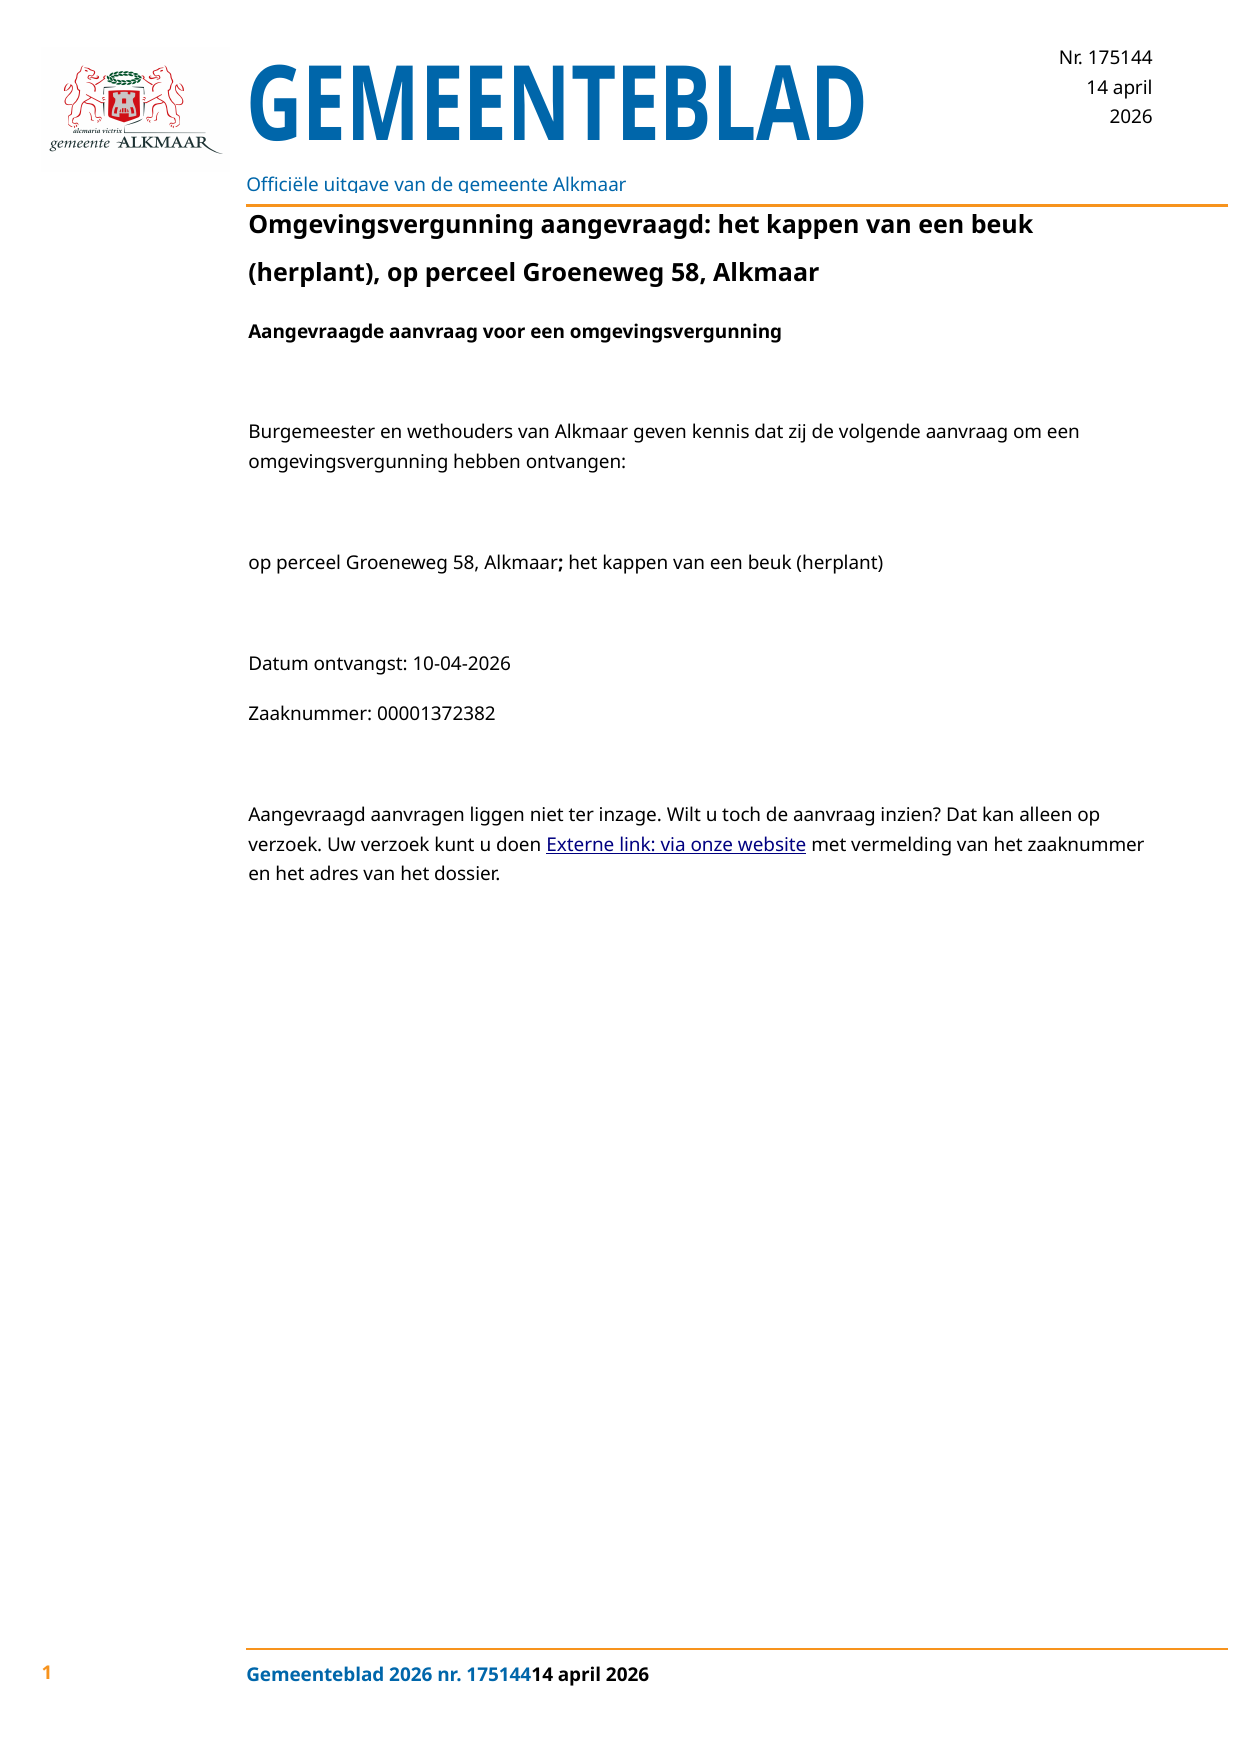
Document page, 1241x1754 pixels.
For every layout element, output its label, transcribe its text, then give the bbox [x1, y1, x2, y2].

text Aangevraagd aanvragen liggen niet ter inzage. Wilt u toch de aanvraag inzien? Dat kan alleen op verzoek. Uw verzoek kunt u doen Externe link: via onze website met vermelding van het zaaknummer en het adres van het dossier. [248, 801, 1152, 886]
picture [41, 47, 231, 172]
text Omgevingsvergunning aangevraagd: het kappen van een beuk (herplant), op perceel Groeneweg 58, Alkmaar [248, 207, 1152, 288]
text op perceel Groeneweg 58, Alkmaar; het kappen van een beuk (herplant) [248, 549, 1152, 575]
text Aangevraagde aanvraag voor een omgevingsvergunning [248, 318, 1152, 344]
text Datum ontvangst: 10-04-2026 [248, 650, 1152, 676]
text Zaaknummer: 00001372382 [248, 700, 1152, 726]
text Burgemeester en wethouders van Alkmaar geven kennis dat zij de volgende aanvraag om een omgevingsvergunning hebben ontvangen: [248, 419, 1152, 474]
